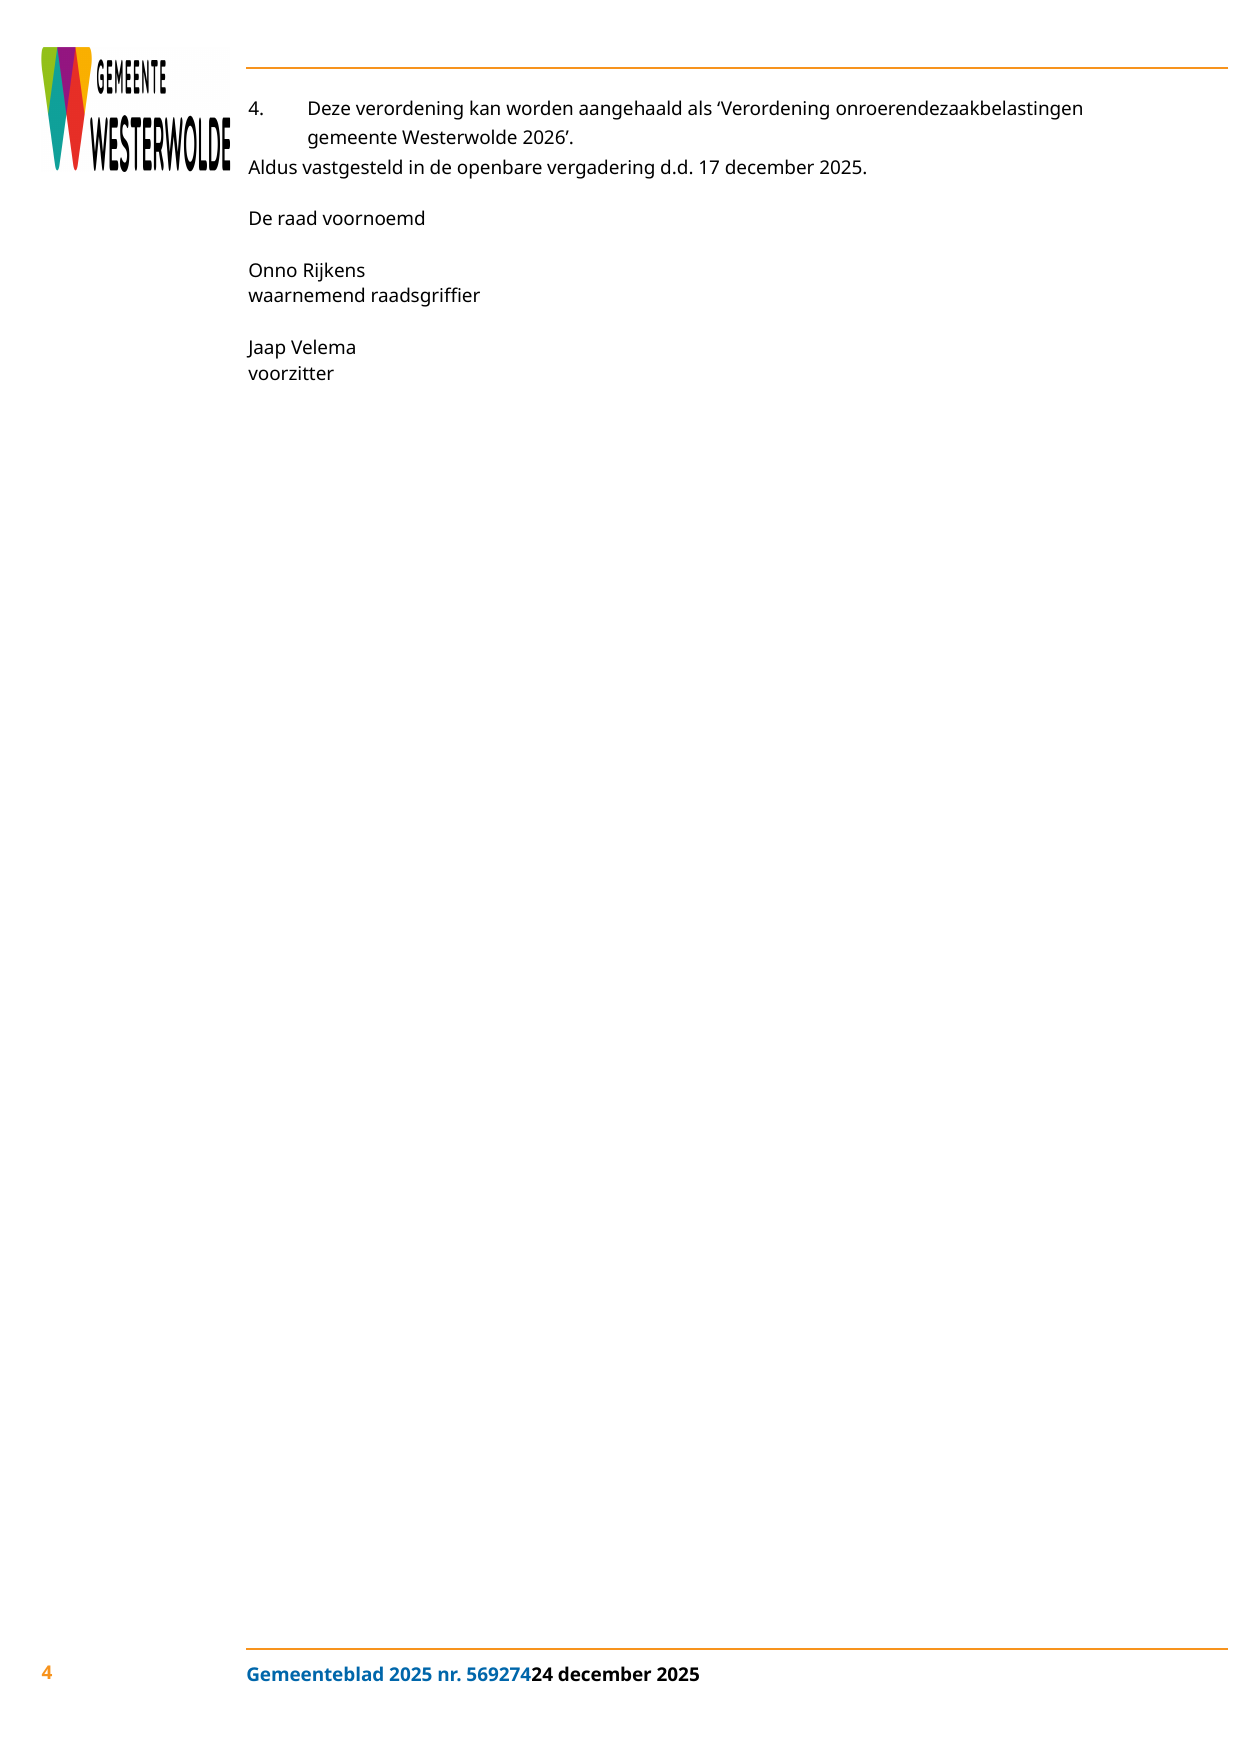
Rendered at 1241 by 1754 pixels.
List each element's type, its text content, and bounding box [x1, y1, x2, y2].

text Aldus vastgesteld in de openbare vergadering d.d. 17 december 2025. [248, 154, 1152, 180]
picture [41, 47, 231, 172]
text Onno Rijkens [248, 257, 1152, 283]
text Jaap Velema [248, 334, 1152, 360]
text voorzitter [248, 360, 1152, 386]
text waarnemend raadsgriffier [248, 283, 1152, 308]
text De raad voornoemd [248, 205, 1152, 231]
list Deze verordening kan worden aangehaald als ‘Verordening onroerendezaakbelastingen gemeente Westerwolde 2026’. [248, 95, 1152, 150]
